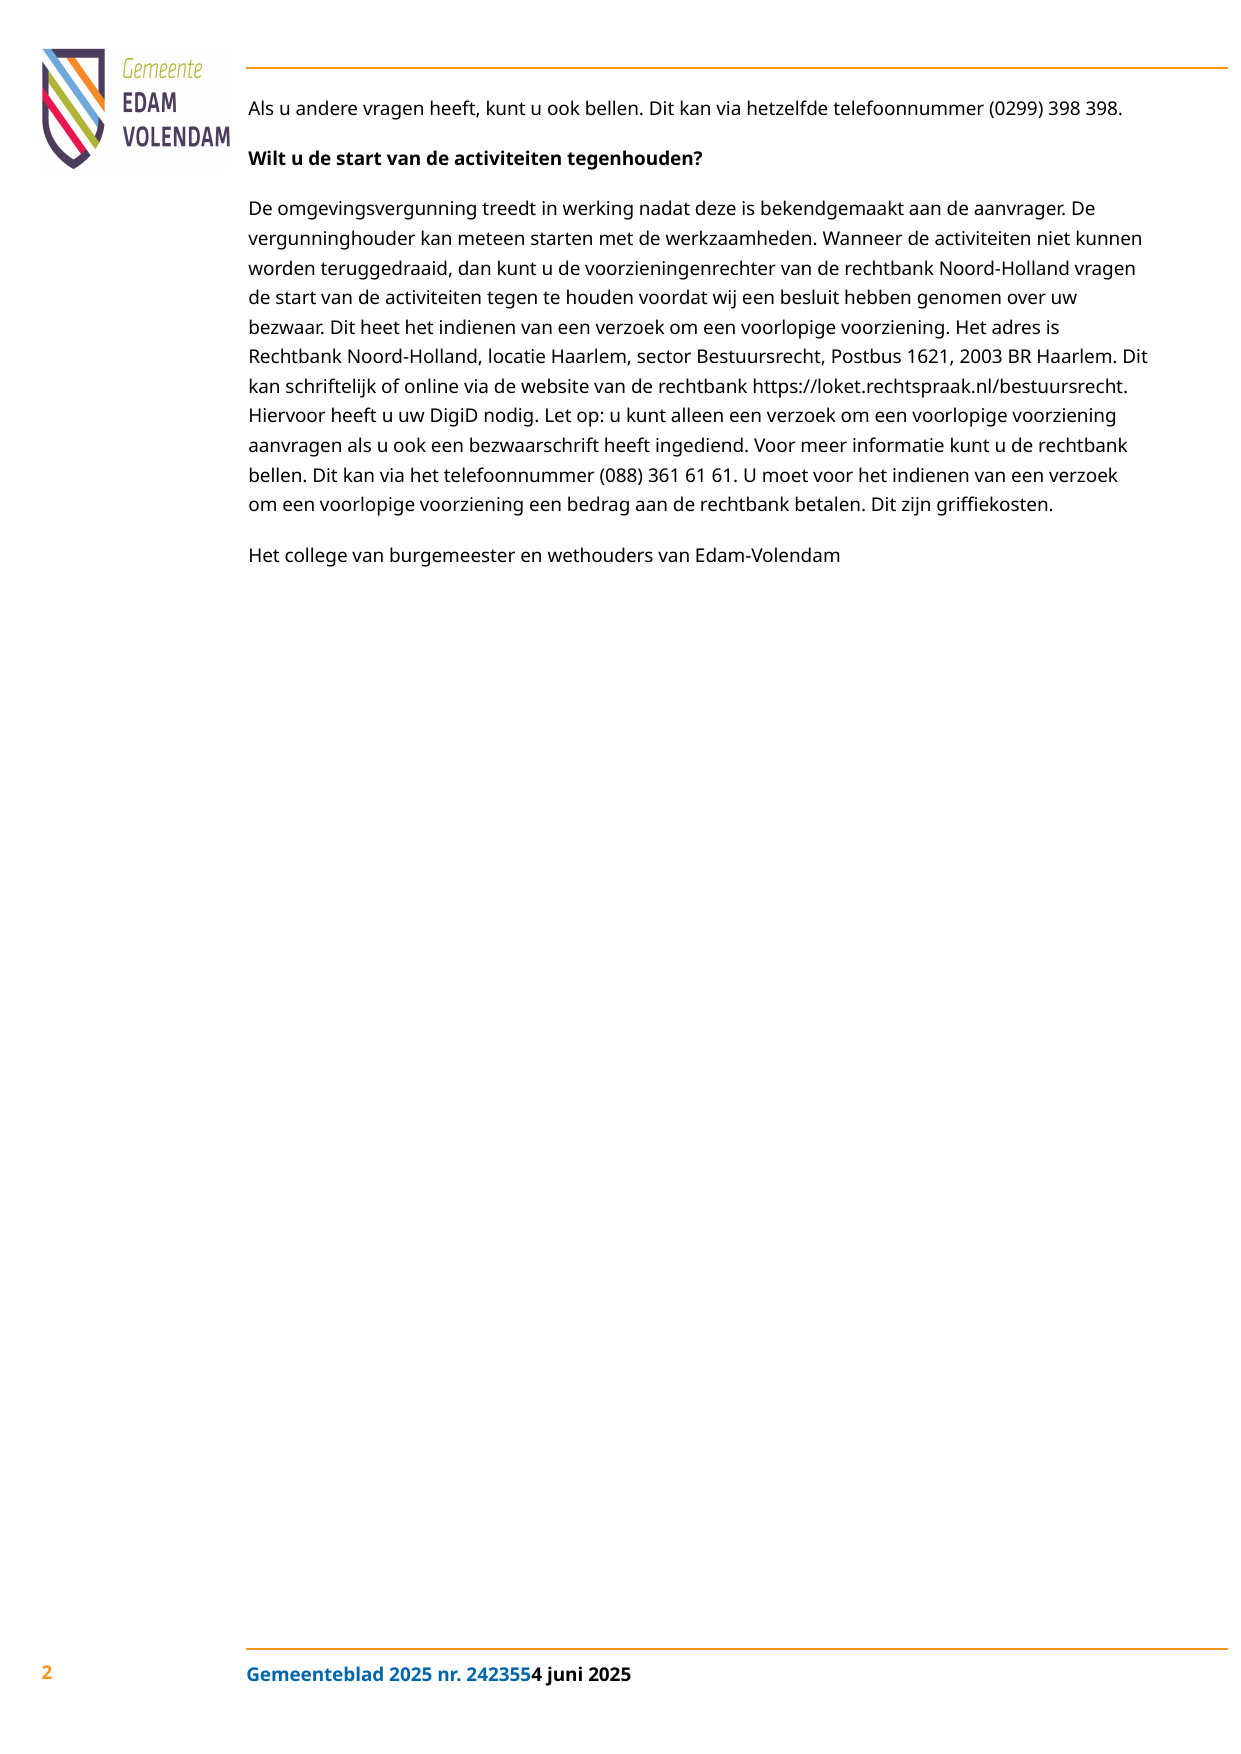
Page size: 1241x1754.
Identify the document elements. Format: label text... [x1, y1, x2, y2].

text De omgevingsvergunning treedt in werking nadat deze is bekendgemaakt aan de aanvrager. De vergunninghouder kan meteen starten met de werkzaamheden. Wanneer de activiteiten niet kunnen worden teruggedraaid, dan kunt u de voorzieningenrechter van de rechtbank Noord-Holland vragen de start van de activiteiten tegen te houden voordat wij een besluit hebben genomen over uw bezwaar. Dit heet het indienen van een verzoek om een voorlopige voorziening. Het adres is Rechtbank Noord-Holland, locatie Haarlem, sector Bestuursrecht, Postbus 1621, 2003 BR Haarlem. Dit kan schriftelijk of online via de website van de rechtbank https://loket.rechtspraak.nl/bestuursrecht. Hiervoor heeft u uw DigiD nodig. Let op: u kunt alleen een verzoek om een voorlopige voorziening aanvragen als u ook een bezwaarschrift heeft ingediend. Voor meer informatie kunt u de rechtbank bellen. Dit kan via het telefoonnummer (088) 361 61 61. U moet voor het indienen van een verzoek om een voorlopige voorziening een bedrag aan de rechtbank betalen. Dit zijn griffiekosten. [248, 196, 1152, 517]
text Wilt u de start van de activiteiten tegenhouden? [248, 145, 1152, 171]
picture [41, 47, 231, 172]
text Als u andere vragen heeft, kunt u ook bellen. Dit kan via hetzelfde telefoonnummer (0299) 398 398. [248, 95, 1152, 121]
text Het college van burgemeester en wethouders van Edam-Volendam [248, 542, 1152, 568]
